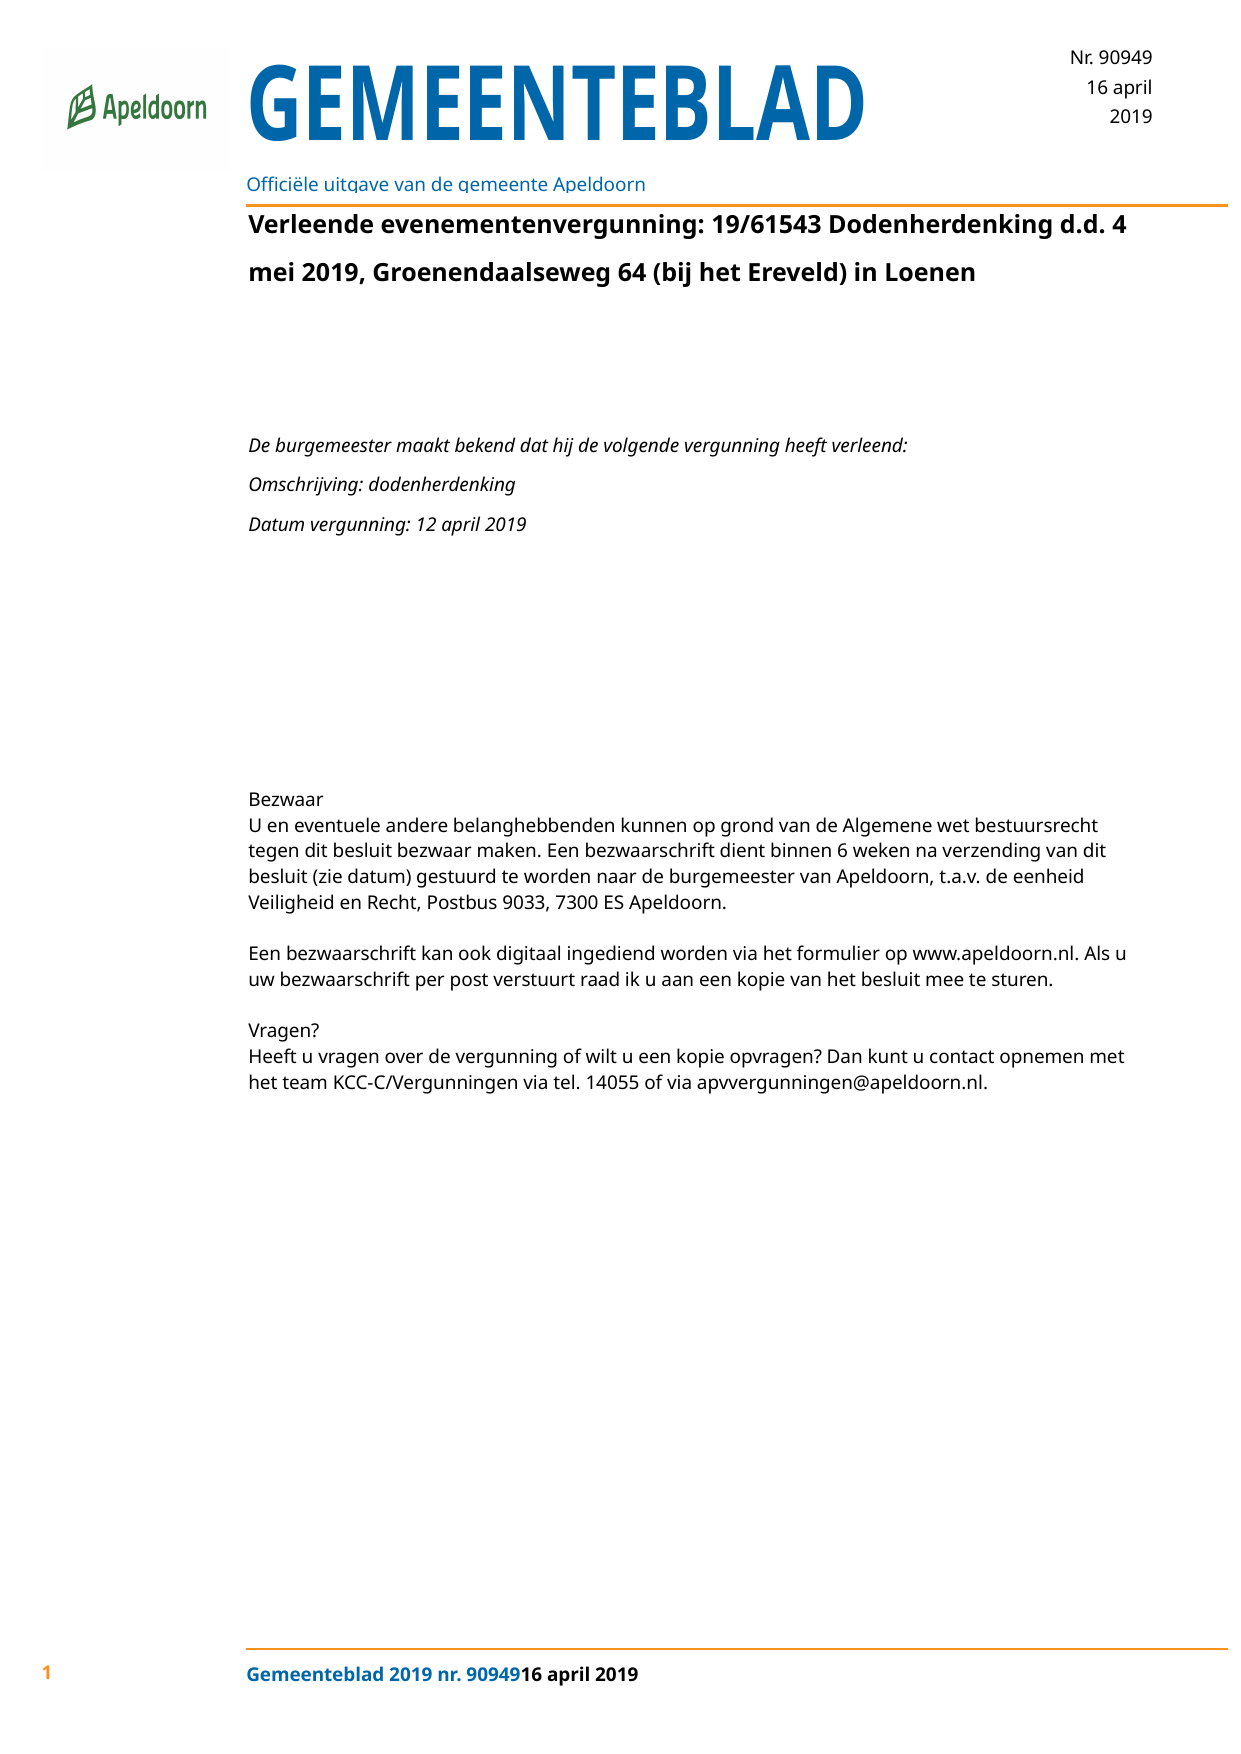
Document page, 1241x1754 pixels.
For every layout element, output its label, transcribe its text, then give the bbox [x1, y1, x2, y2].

text Omschrijving: dodenherdenking [248, 472, 1152, 497]
text Bezwaar [248, 786, 1152, 812]
picture [41, 47, 231, 172]
text Heeft u vragen over de vergunning of wilt u een kopie opvragen? Dan kunt u contact opnemen met het team KCC-C/Vergunningen via tel. 14055 of via apvvergunningen@apeldoorn.nl. [248, 1043, 1152, 1095]
text Vragen? [248, 1018, 1152, 1043]
text Verleende evenementenvergunning: 19/61543 Dodenherdenking d.d. 4 mei 2019, Groenendaalseweg 64 (bij het Ereveld) in Loenen [248, 207, 1152, 288]
text U en eventuele andere belanghebbenden kunnen op grond van de Algemene wet bestuursrecht tegen dit besluit bezwaar maken. Een bezwaarschrift dient binnen 6 weken na verzending van dit besluit (zie datum) gestuurd te worden naar de burgemeester van Apeldoorn, t.a.v. de eenheid Veiligheid en Recht, Postbus 9033, 7300 ES Apeldoorn. [248, 812, 1152, 915]
text Datum vergunning: 12 april 2019 [248, 511, 1152, 537]
text Een bezwaarschrift kan ook digitaal ingediend worden via het formulier op www.apeldoorn.nl. Als u uw bezwaarschrift per post verstuurt raad ik u aan een kopie van het besluit mee te sturen. [248, 940, 1152, 992]
text De burgemeester maakt bekend dat hij de volgende vergunning heeft verleend: [248, 432, 1152, 458]
